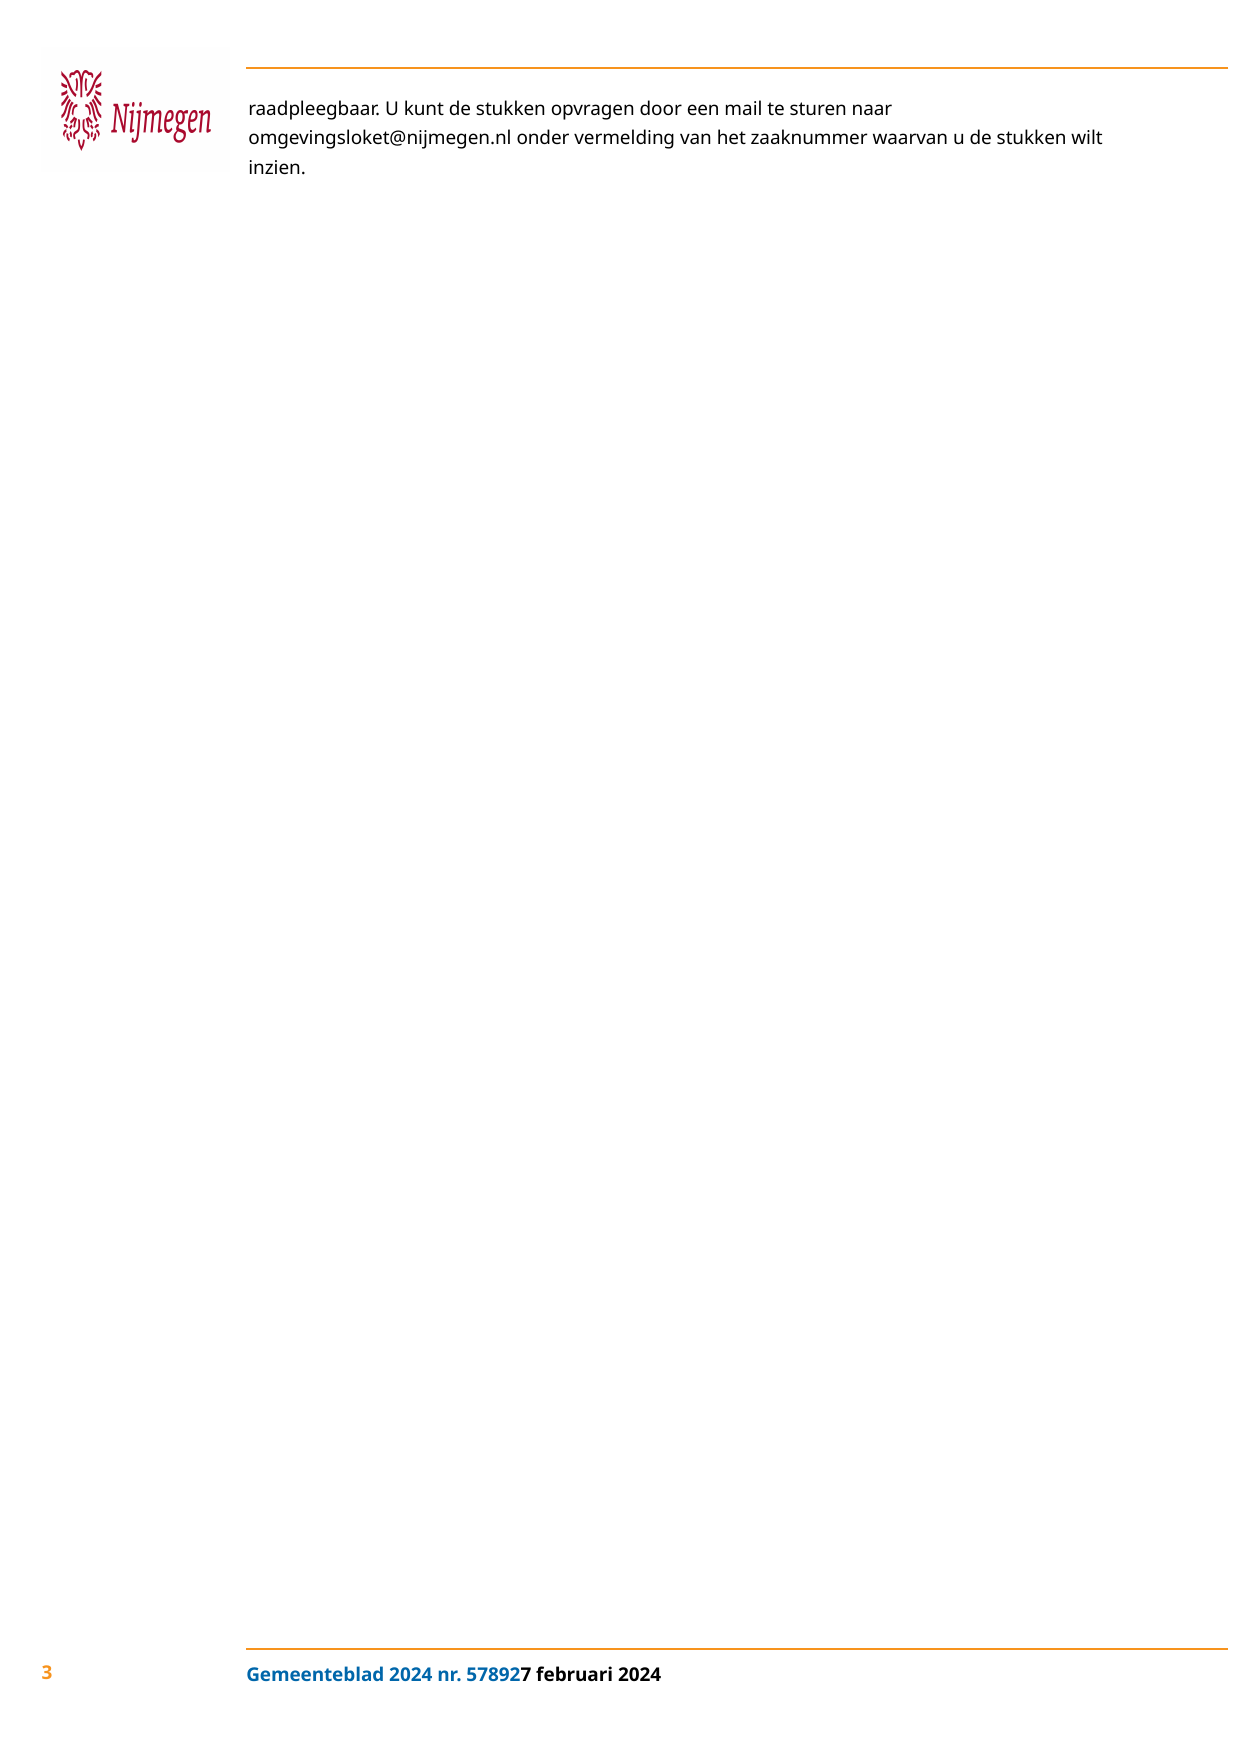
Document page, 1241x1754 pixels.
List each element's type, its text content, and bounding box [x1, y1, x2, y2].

text raadpleegbaar. U kunt de stukken opvragen door een mail te sturen naar omgevingsloket@nijmegen.nl onder vermelding van het zaaknummer waarvan u de stukken wilt inzien. [248, 95, 1152, 180]
picture [41, 47, 231, 172]
